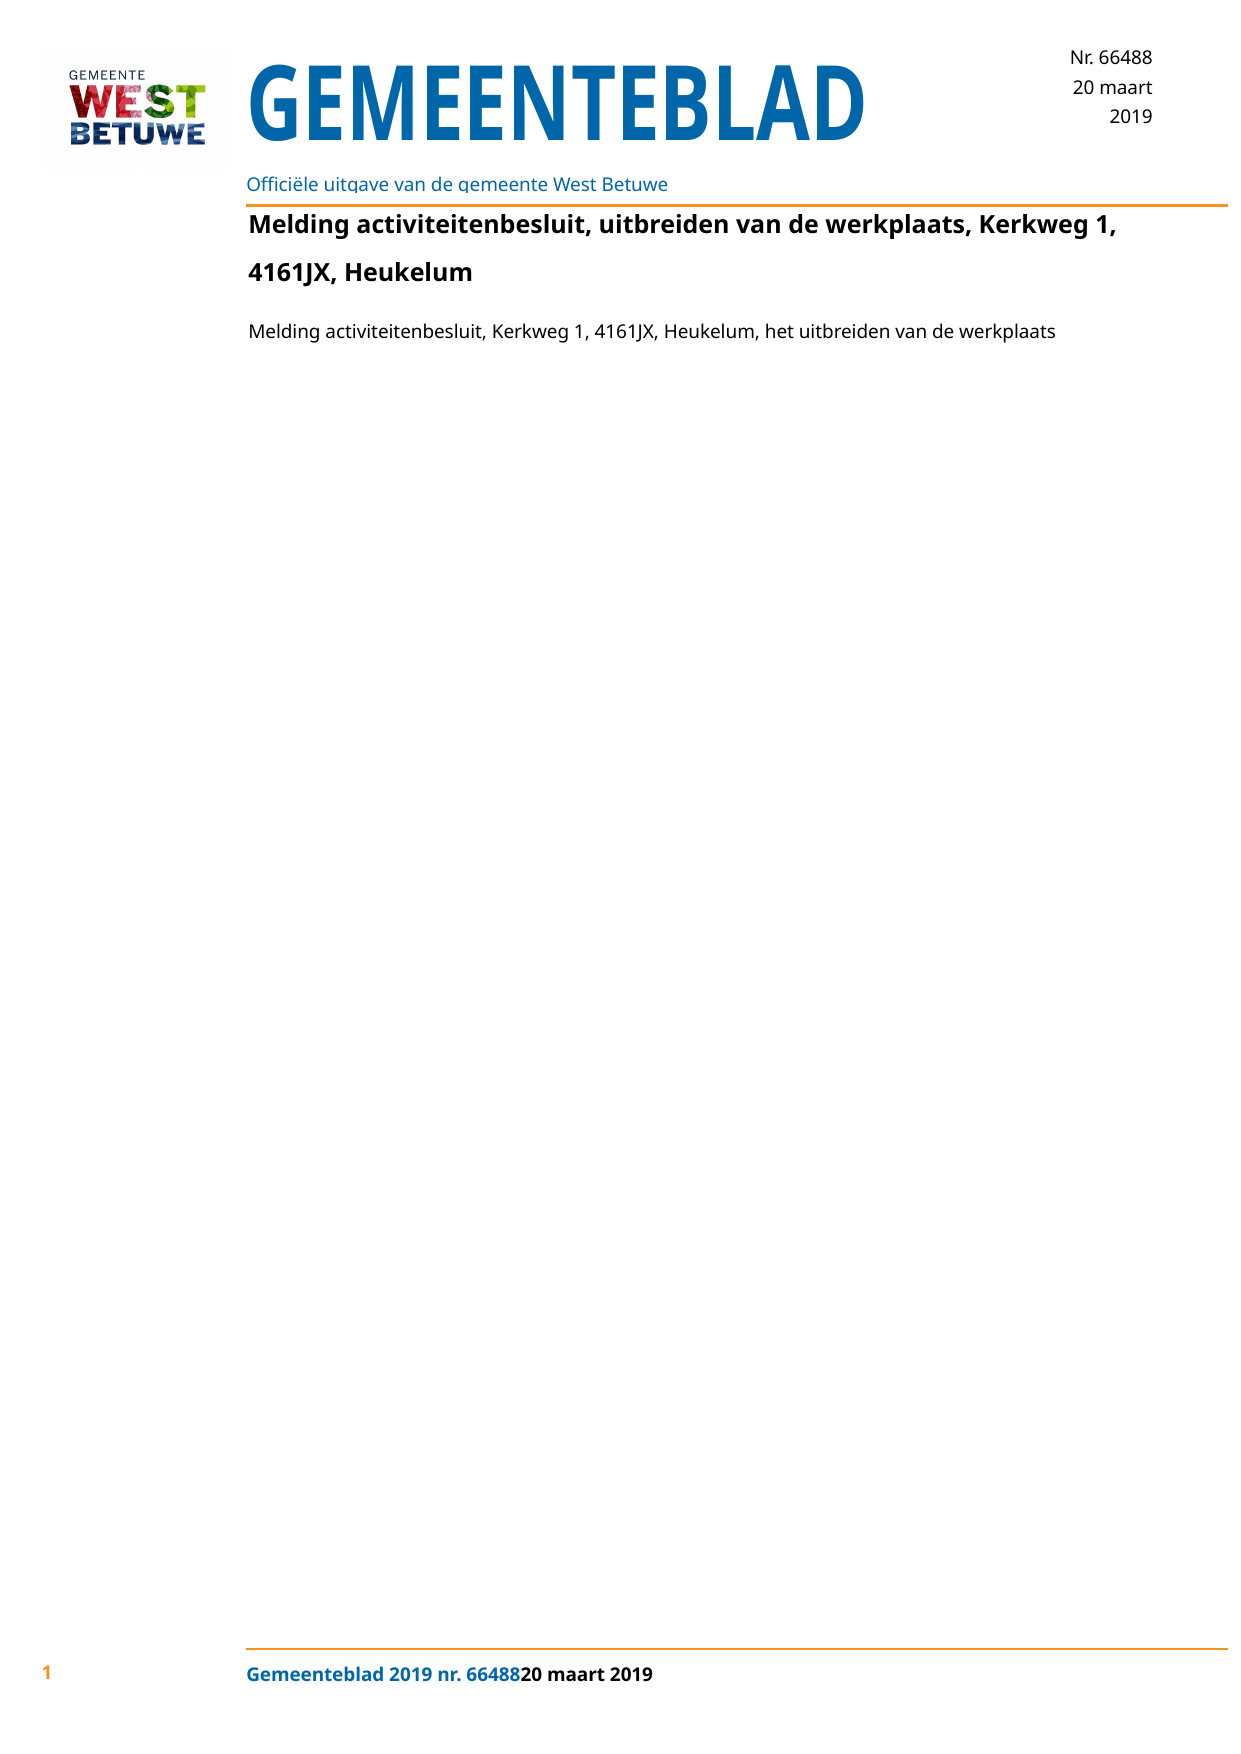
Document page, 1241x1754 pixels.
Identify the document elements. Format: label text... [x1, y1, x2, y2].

text Melding activiteitenbesluit, Kerkweg 1, 4161JX, Heukelum, het uitbreiden van de werkplaats [248, 318, 1152, 344]
picture [41, 47, 231, 172]
text Melding activiteitenbesluit, uitbreiden van de werkplaats, Kerkweg 1, 4161JX, Heukelum [248, 207, 1152, 288]
